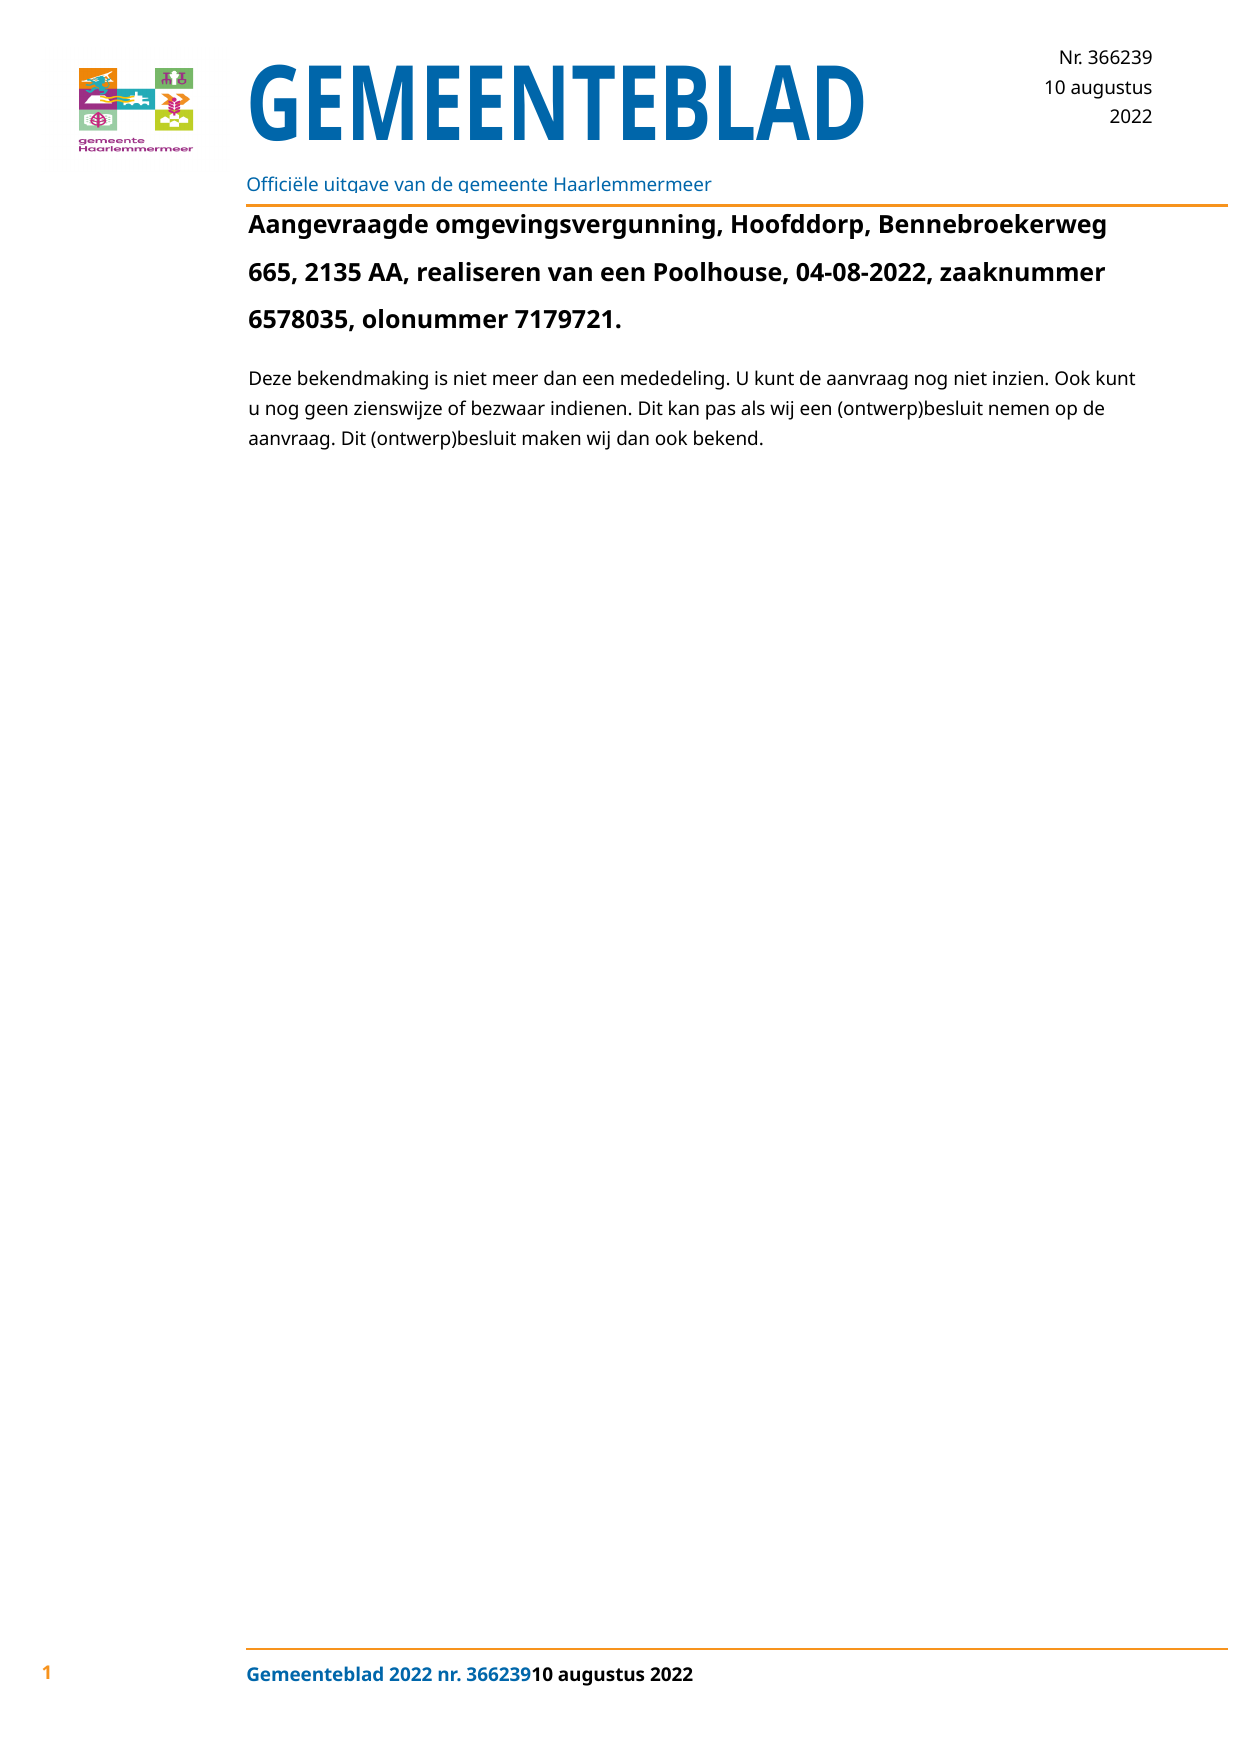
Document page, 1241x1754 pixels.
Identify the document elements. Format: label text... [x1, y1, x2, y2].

picture [41, 47, 231, 172]
text Aangevraagde omgevingsvergunning, Hoofddorp, Bennebroekerweg 665, 2135 AA, realiseren van een Poolhouse, 04-08-2022, zaaknummer 6578035, olonummer 7179721. [248, 207, 1152, 336]
text Deze bekendmaking is niet meer dan een mededeling. U kunt de aanvraag nog niet inzien. Ook kunt u nog geen zienswijze of bezwaar indienen. Dit kan pas als wij een (ontwerp)besluit nemen op de aanvraag. Dit (ontwerp)besluit maken wij dan ook bekend. [248, 366, 1152, 450]
